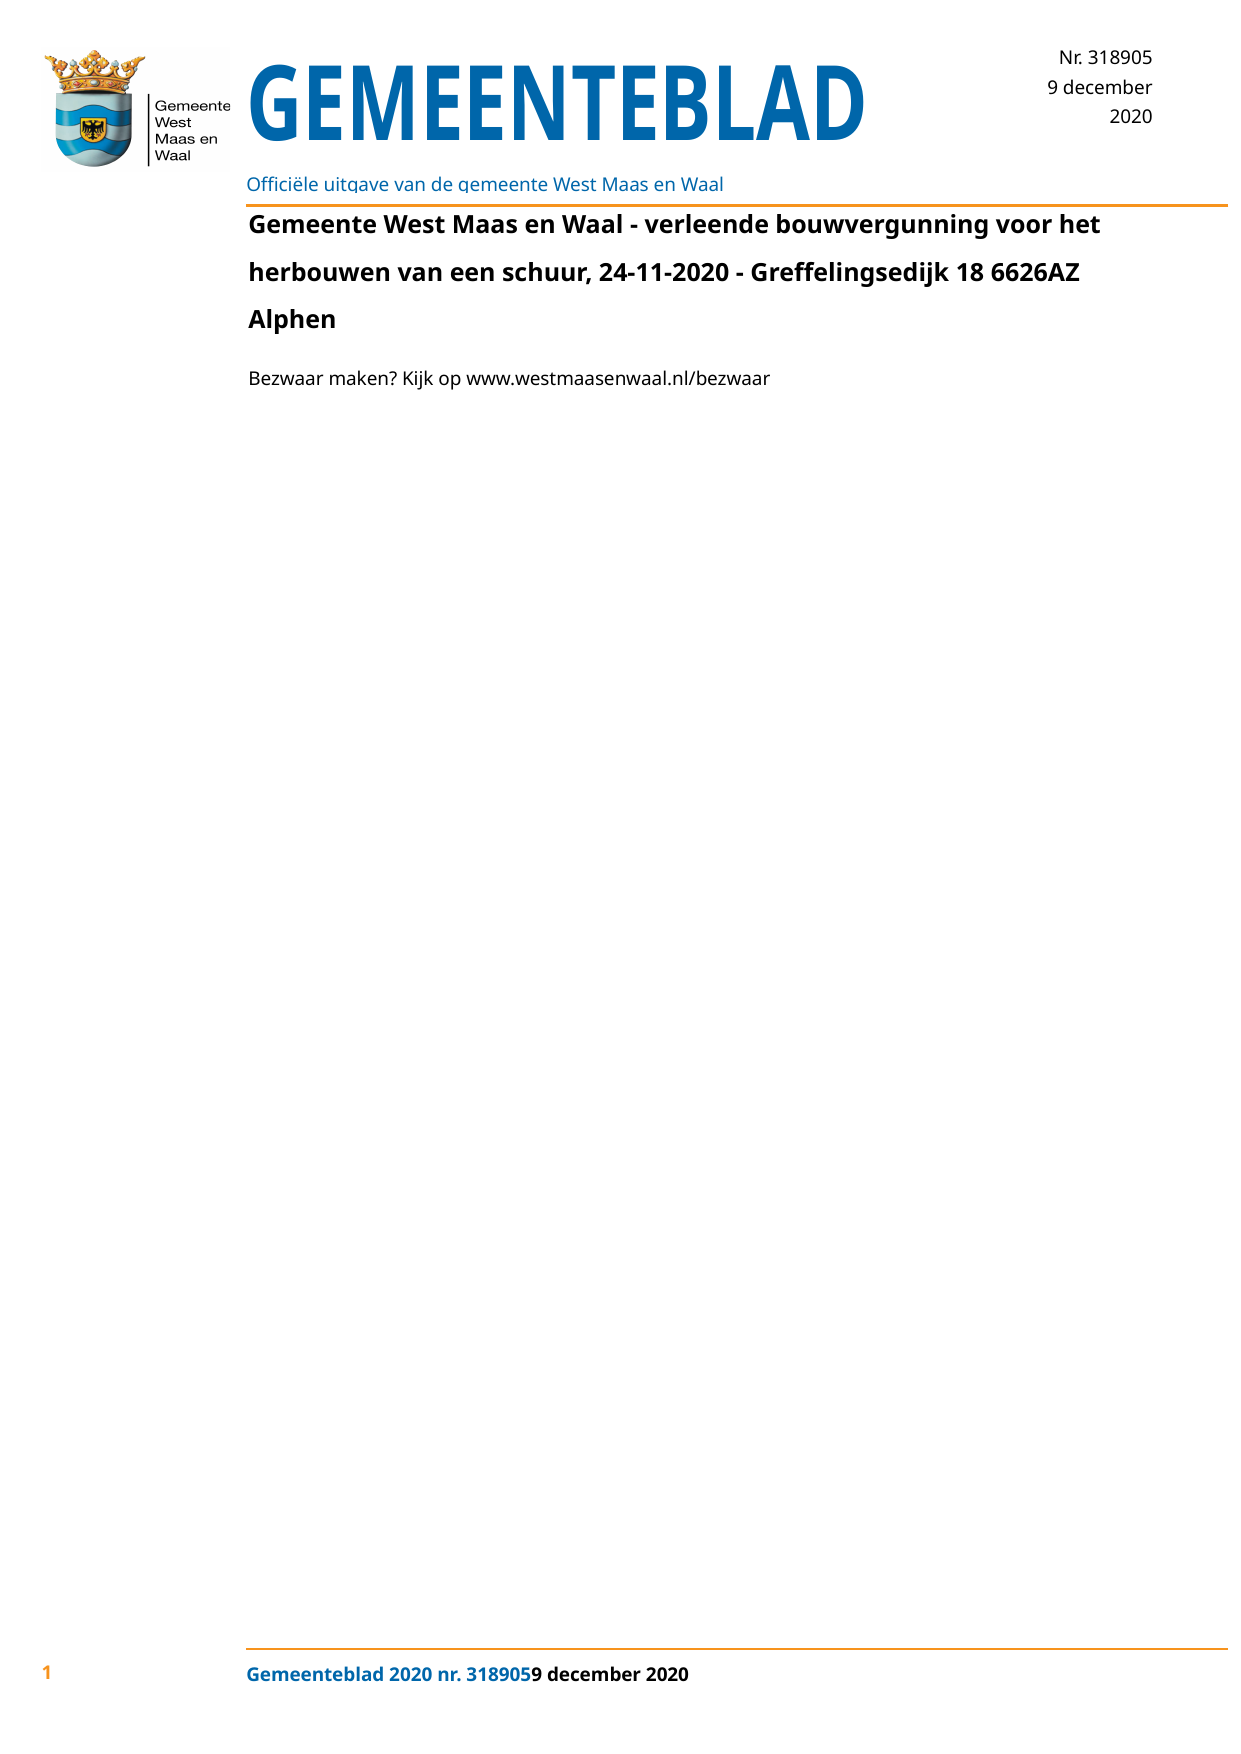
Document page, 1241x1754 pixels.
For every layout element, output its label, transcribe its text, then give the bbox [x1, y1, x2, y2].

picture [41, 47, 231, 172]
text Gemeente West Maas en Waal - verleende bouwvergunning voor het herbouwen van een schuur, 24-11-2020 - Greffelingsedijk 18 6626AZ Alphen [248, 207, 1152, 336]
text Bezwaar maken? Kijk op www.westmaasenwaal.nl/bezwaar [248, 366, 1152, 391]
